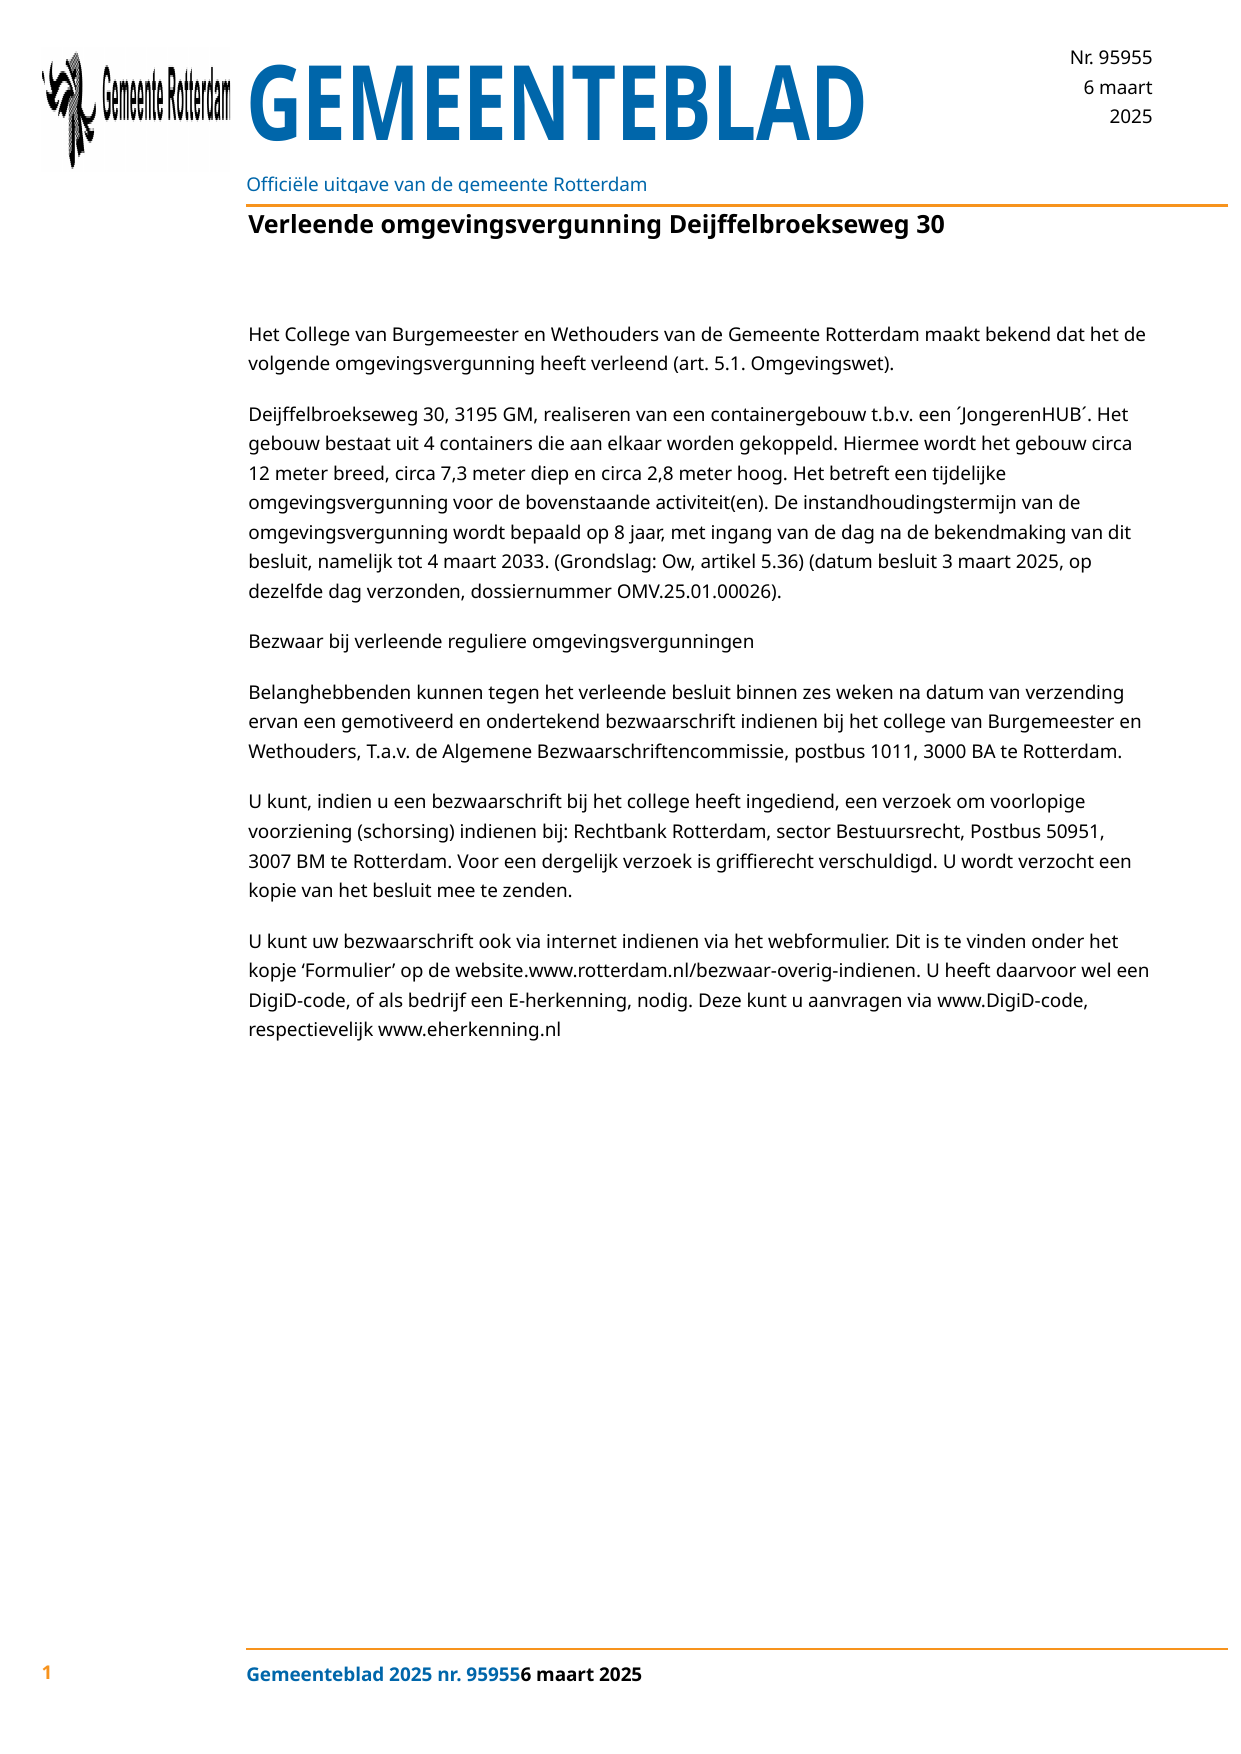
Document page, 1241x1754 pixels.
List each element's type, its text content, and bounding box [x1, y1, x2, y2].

text Belanghebbenden kunnen tegen het verleende besluit binnen zes weken na datum van verzending ervan een gemotiveerd en ondertekend bezwaarschrift indienen bij het college van Burgemeester en Wethouders, T.a.v. de Algemene Bezwaarschriftencommissie, postbus 1011, 3000 BA te Rotterdam. [248, 679, 1152, 764]
text Deijffelbroekseweg 30, 3195 GM, realiseren van een containergebouw t.b.v. een ´JongerenHUB´. Het gebouw bestaat uit 4 containers die aan elkaar worden gekoppeld. Hiermee wordt het gebouw circa 12 meter breed, circa 7,3 meter diep en circa 2,8 meter hoog. Het betreft een tijdelijke omgevingsvergunning voor de bovenstaande activiteit(en). De instandhoudingstermijn van de omgevingsvergunning wordt bepaald op 8 jaar, met ingang van de dag na de bekendmaking van dit besluit, namelijk tot 4 maart 2033. (Grondslag: Ow, artikel 5.36) (datum besluit 3 maart 2025, op dezelfde dag verzonden, dossiernummer OMV.25.01.00026). [248, 401, 1152, 604]
text Het College van Burgemeester en Wethouders van de Gemeente Rotterdam maakt bekend dat het de volgende omgevingsvergunning heeft verleend (art. 5.1. Omgevingswet). [248, 321, 1152, 376]
text Verleende omgevingsvergunning Deijffelbroekseweg 30 [248, 207, 1152, 241]
text U kunt, indien u een bezwaarschrift bij het college heeft ingediend, een verzoek om voorlopige voorziening (schorsing) indienen bij: Rechtbank Rotterdam, sector Bestuursrecht, Postbus 50951, 3007 BM te Rotterdam. Voor een dergelijk verzoek is griffierecht verschuldigd. U wordt verzocht een kopie van het besluit mee te zenden. [248, 789, 1152, 903]
text Bezwaar bij verleende reguliere omgevingsvergunningen [248, 629, 1152, 654]
picture [41, 47, 231, 172]
text U kunt uw bezwaarschrift ook via internet indienen via het webformulier. Dit is te vinden onder het kopje ‘Formulier’ op de website.www.rotterdam.nl/bezwaar-overig-indienen. U heeft daarvoor wel een DigiD-code, of als bedrijf een E-herkenning, nodig. Deze kunt u aanvragen via www.DigiD-code, respectievelijk www.eherkenning.nl [248, 928, 1152, 1042]
